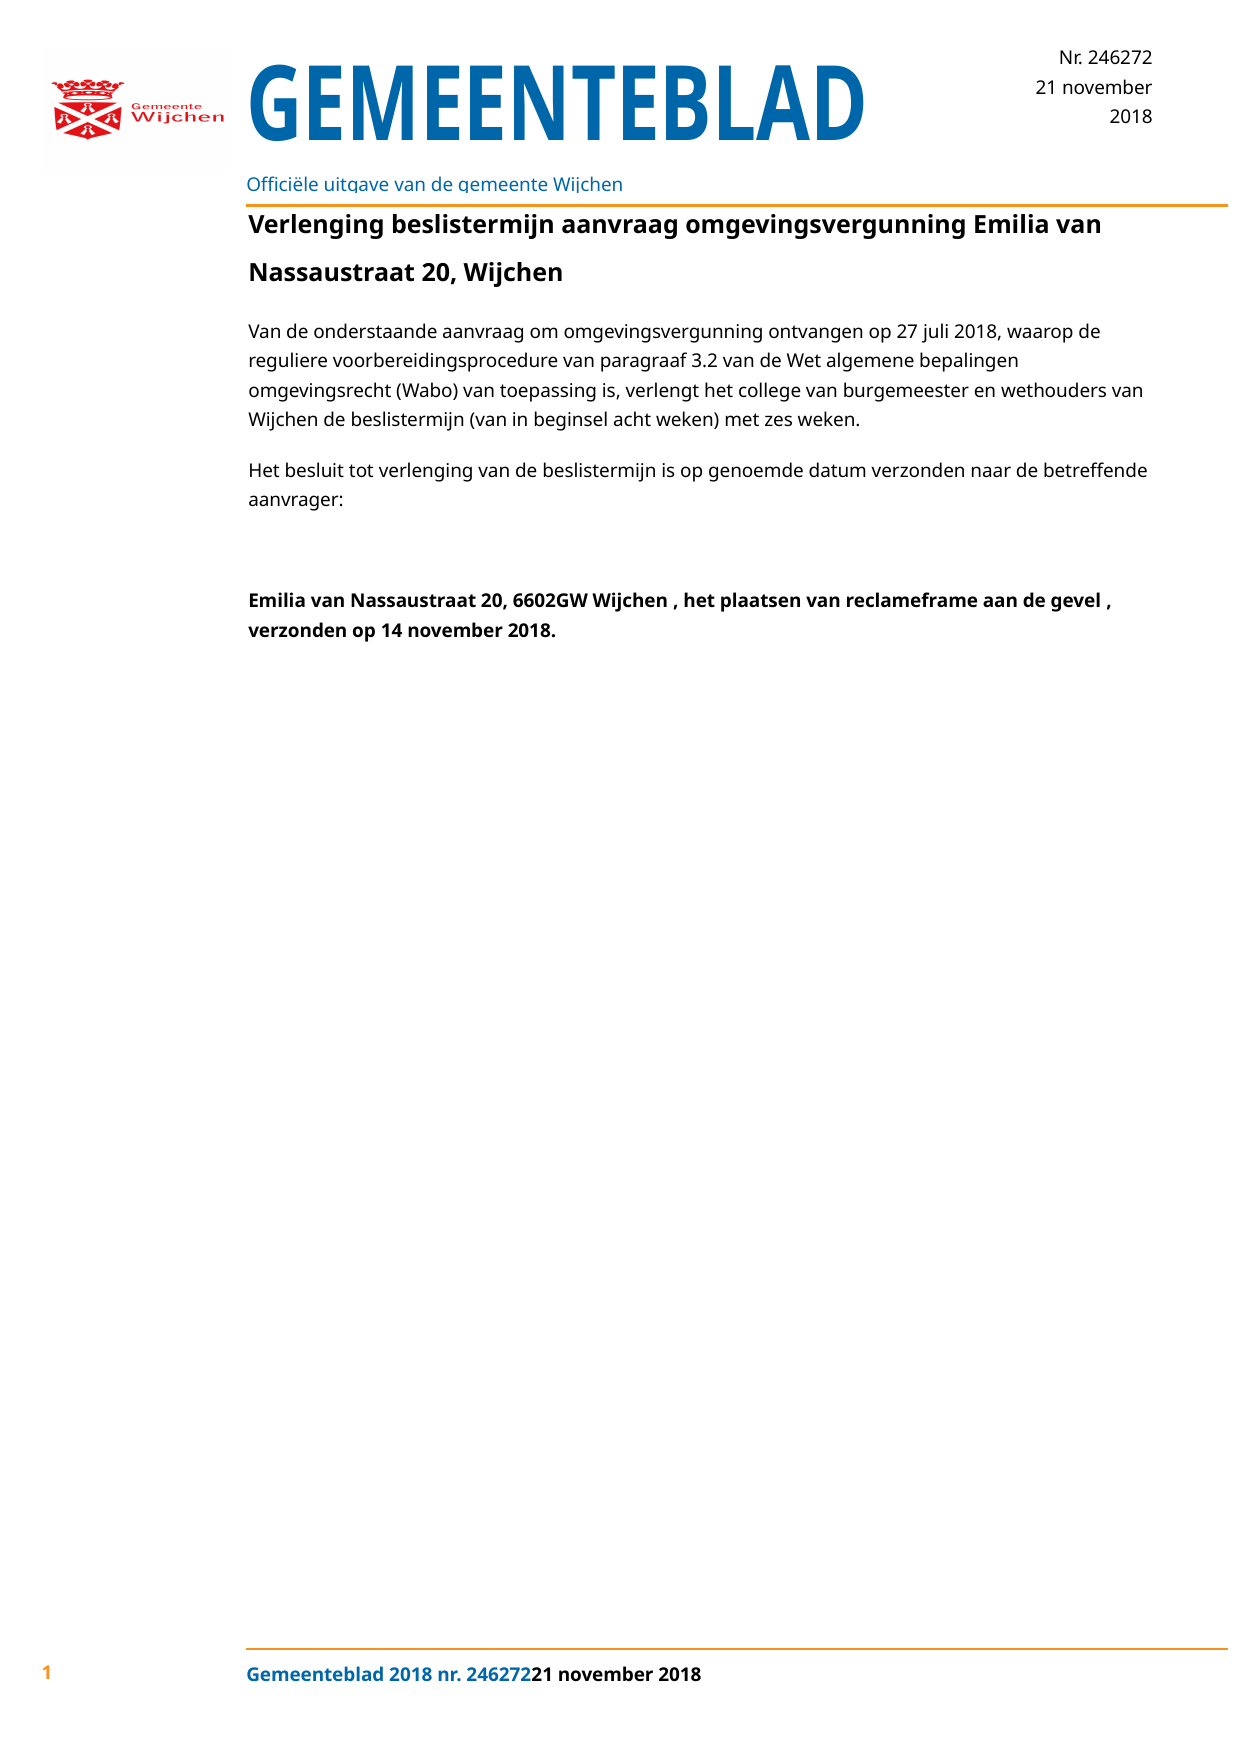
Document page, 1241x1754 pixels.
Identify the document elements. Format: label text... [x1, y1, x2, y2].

picture [41, 47, 231, 172]
text Verlenging beslistermijn aanvraag omgevingsvergunning Emilia van Nassaustraat 20, Wijchen [248, 207, 1152, 288]
text Emilia van Nassaustraat 20, 6602GW Wijchen , het plaatsen van reclameframe aan de gevel , verzonden op 14 november 2018. [248, 587, 1152, 643]
text Het besluit tot verlenging van de beslistermijn is op genoemde datum verzonden naar de betreffende aanvrager: [248, 457, 1152, 512]
text Van de onderstaande aanvraag om omgevingsvergunning ontvangen op 27 juli 2018, waarop de reguliere voorbereidingsprocedure van paragraaf 3.2 van de Wet algemene bepalingen omgevingsrecht (Wabo) van toepassing is, verlengt het college van burgemeester en wethouders van Wijchen de beslistermijn (van in beginsel acht weken) met zes weken. [248, 318, 1152, 432]
